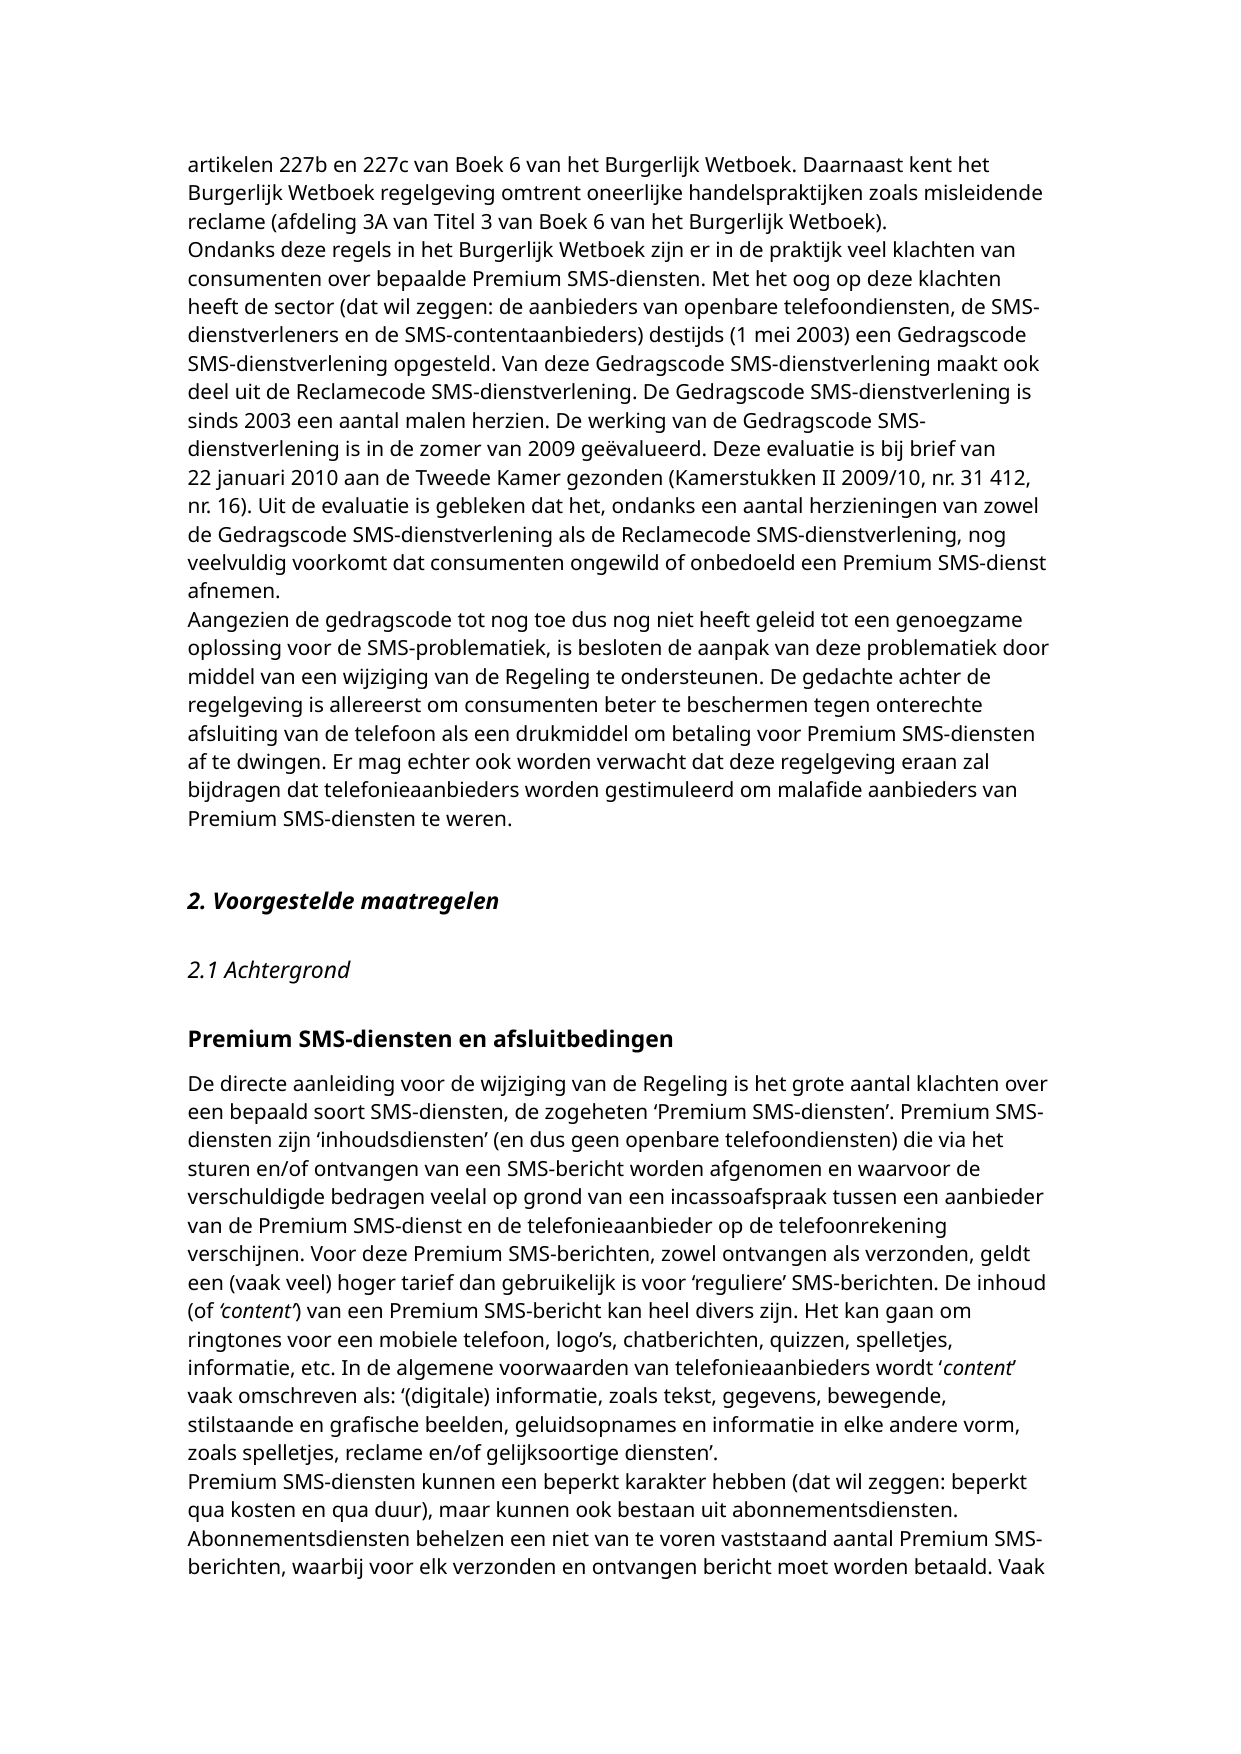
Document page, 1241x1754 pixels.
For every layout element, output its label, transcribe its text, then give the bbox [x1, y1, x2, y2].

text Ondanks deze regels in het Burgerlijk Wetboek zijn er in de praktijk veel klachten van consumenten over bepaalde Premium SMS-diensten. Met het oog op deze klachten heeft de sector (dat wil zeggen: de aanbieders van openbare telefoondiensten, de SMS-dienstverleners en de SMS-contentaanbieders) destijds (1 mei 2003) een Gedragscode SMS-dienstverlening opgesteld. Van deze Gedragscode SMS-dienstverlening maakt ook deel uit de Reclamecode SMS-dienstverlening. De Gedragscode SMS-dienstverlening is sinds 2003 een aantal malen herzien. De werking van de Gedragscode SMS-dienstverlening is in de zomer van 2009 geëvalueerd. Deze evaluatie is bij brief van 22 januari 2010 aan de Tweede Kamer gezonden (Kamerstukken II 2009/10, nr. 31 412, nr. 16). Uit de evaluatie is gebleken dat het, ondanks een aantal herzieningen van zowel de Gedragscode SMS-dienstverlening als de Reclamecode SMS-dienstverlening, nog veelvuldig voorkomt dat consumenten ongewild of onbedoeld een Premium SMS-dienst afnemen. [187, 235, 1053, 605]
text Premium SMS-diensten kunnen een beperkt karakter hebben (dat wil zeggen: beperkt qua kosten en qua duur), maar kunnen ook bestaan uit abonnementsdiensten. Abonnementsdiensten behelzen een niet van te voren vaststaand aantal Premium SMS-berichten, waarbij voor elk verzonden en ontvangen bericht moet worden betaald. Vaak [187, 1467, 1053, 1581]
text Aangezien de gedragscode tot nog toe dus nog niet heeft geleid tot een genoegzame oplossing voor de SMS-problematiek, is besloten de aanpak van deze problematiek door middel van een wijziging van de Regeling te ondersteunen. De gedachte achter de regelgeving is allereerst om consumenten beter te beschermen tegen onterechte afsluiting van de telefoon als een drukmiddel om betaling voor Premium SMS-diensten af te dwingen. Er mag echter ook worden verwacht dat deze regelgeving eraan zal bijdragen dat telefonieaanbieders worden gestimuleerd om malafide aanbieders van Premium SMS-diensten te weren. [187, 605, 1053, 832]
text De directe aanleiding voor de wijziging van de Regeling is het grote aantal klachten over een bepaald soort SMS-diensten, de zogeheten ‘Premium SMS-diensten’. Premium SMS-diensten zijn ‘inhoudsdiensten’ (en dus geen openbare telefoondiensten) die via het sturen en/of ontvangen van een SMS-bericht worden afgenomen en waarvoor de verschuldigde bedragen veelal op grond van een incassoafspraak tussen een aanbieder van de Premium SMS-dienst en de telefonieaanbieder op de telefoonrekening verschijnen. Voor deze Premium SMS-berichten, zowel ontvangen als verzonden, geldt een (vaak veel) hoger tarief dan gebruikelijk is voor ‘reguliere’ SMS-berichten. De inhoud (of ‘content’) van een Premium SMS-bericht kan heel divers zijn. Het kan gaan om ringtones voor een mobiele telefoon, logo’s, chatberichten, quizzen, spelletjes, informatie, etc. In de algemene voorwaarden van telefonieaanbieders wordt ‘content’ vaak omschreven als: ‘(digitale) informatie, zoals tekst, gegevens, bewegende, stilstaande en grafische beelden, geluidsopnames en informatie in elke andere vorm, zoals spelletjes, reclame en/of gelijksoortige diensten’. [187, 1069, 1053, 1467]
subtitle 2.1 Achtergrond [187, 954, 1053, 985]
subtitle Premium SMS-diensten en afsluitbedingen [187, 1022, 1053, 1054]
subtitle 2. Voorgestelde maatregelen [187, 885, 1053, 916]
text artikelen 227b en 227c van Boek 6 van het Burgerlijk Wetboek. Daarnaast kent het Burgerlijk Wetboek regelgeving omtrent oneerlijke handelspraktijken zoals misleidende reclame (afdeling 3A van Titel 3 van Boek 6 van het Burgerlijk Wetboek). [187, 150, 1053, 235]
